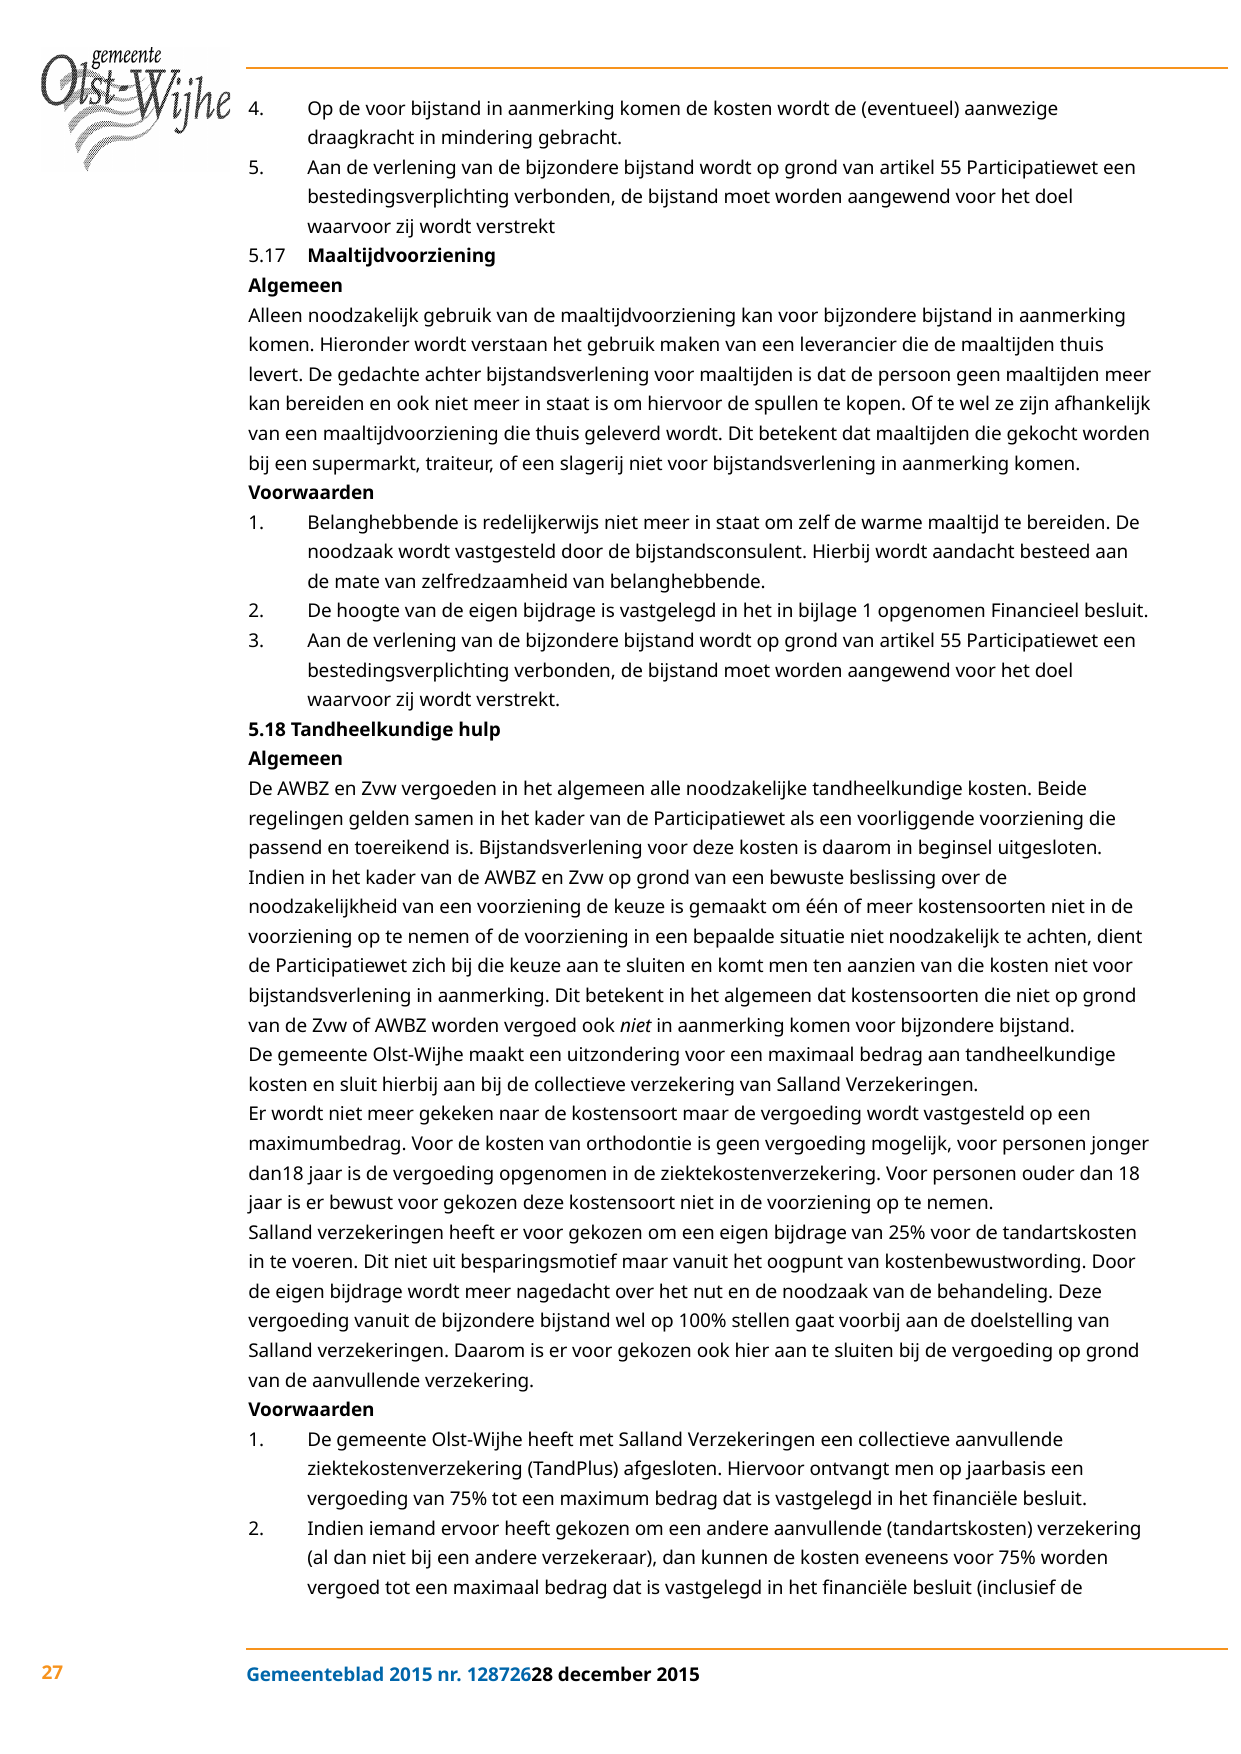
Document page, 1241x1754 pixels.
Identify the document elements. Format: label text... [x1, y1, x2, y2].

text Algemeen [248, 272, 1152, 298]
list Op de voor bijstand in aanmerking komen de kosten wordt de (eventueel) aanwezige draagkracht in mindering gebracht. [248, 95, 1152, 150]
text Alleen noodzakelijk gebruik van de maaltijdvoorziening kan voor bijzondere bijstand in aanmerking komen. Hieronder wordt verstaan het gebruik maken van een leverancier die de maaltijden thuis levert. De gedachte achter bijstandsverlening voor maaltijden is dat de persoon geen maaltijden meer kan bereiden en ook niet meer in staat is om hiervoor de spullen te kopen. Of te wel ze zijn afhankelijk van een maaltijdvoorziening die thuis geleverd wordt. Dit betekent dat maaltijden die gekocht worden bij een supermarkt, traiteur, of een slagerij niet voor bijstandsverlening in aanmerking komen. [248, 302, 1152, 476]
text De AWBZ en Zvw vergoeden in het algemeen alle noodzakelijke tandheelkundige kosten. Beide regelingen gelden samen in het kader van de Participatiewet als een voorliggende voorziening die passend en toereikend is. Bijstandsverlening voor deze kosten is daarom in beginsel uitgesloten. Indien in het kader van de AWBZ en Zvw op grond van een bewuste beslissing over de noodzakelijkheid van een voorziening de keuze is gemaakt om één of meer kostensoorten niet in de voorziening op te nemen of de voorziening in een bepaalde situatie niet noodzakelijk te achten, dient de Participatiewet zich bij die keuze aan te sluiten en komt men ten aanzien van die kosten niet voor bijstandsverlening in aanmerking. Dit betekent in het algemeen dat kostensoorten die niet op grond van de Zvw of AWBZ worden vergoed ook niet in aanmerking komen voor bijzondere bijstand. [248, 775, 1152, 1038]
text Algemeen [248, 746, 1152, 771]
list Aan de verlening van de bijzondere bijstand wordt op grond van artikel 55 Participatiewet een bestedingsverplichting verbonden, de bijstand moet worden aangewend voor het doel waarvoor zij wordt verstrekt [248, 154, 1152, 239]
text 5.18 Tandheelkundige hulp [248, 716, 1152, 742]
list De hoogte van de eigen bijdrage is vastgelegd in het in bijlage 1 opgenomen Financieel besluit. [248, 598, 1152, 623]
picture [41, 47, 231, 172]
text De gemeente Olst-Wijhe maakt een uitzondering voor een maximaal bedrag aan tandheelkundige kosten en sluit hierbij aan bij de collectieve verzekering van Salland Verzekeringen. [248, 1041, 1152, 1097]
list Maaltijdvoorziening [248, 243, 1152, 268]
list Belanghebbende is redelijkerwijs niet meer in staat om zelf de warme maaltijd te bereiden. De noodzaak wordt vastgesteld door de bijstandsconsulent. Hierbij wordt aandacht besteed aan de mate van zelfredzaamheid van belanghebbende. [248, 509, 1152, 594]
text Er wordt niet meer gekeken naar de kostensoort maar de vergoeding wordt vastgesteld op een maximumbedrag. Voor de kosten van orthodontie is geen vergoeding mogelijk, voor personen jonger dan18 jaar is de vergoeding opgenomen in de ziektekostenverzekering. Voor personen ouder dan 18 jaar is er bewust voor gekozen deze kostensoort niet in de voorziening op te nemen. [248, 1101, 1152, 1215]
text Voorwaarden [248, 1396, 1152, 1422]
text Voorwaarden [248, 479, 1152, 505]
list Indien iemand ervoor heeft gekozen om een andere aanvullende (tandartskosten) verzekering (al dan niet bij een andere verzekeraar), dan kunnen de kosten eveneens voor 75% worden vergoed tot een maximaal bedrag dat is vastgelegd in het financiële besluit (inclusief de [248, 1515, 1152, 1600]
text Salland verzekeringen heeft er voor gekozen om een eigen bijdrage van 25% voor de tandartskosten in te voeren. Dit niet uit besparingsmotief maar vanuit het oogpunt van kostenbewustwording. Door de eigen bijdrage wordt meer nagedacht over het nut en de noodzaak van de behandeling. Deze vergoeding vanuit de bijzondere bijstand wel op 100% stellen gaat voorbij aan de doelstelling van Salland verzekeringen. Daarom is er voor gekozen ook hier aan te sluiten bij de vergoeding op grond van de aanvullende verzekering. [248, 1219, 1152, 1393]
list Aan de verlening van de bijzondere bijstand wordt op grond van artikel 55 Participatiewet een bestedingsverplichting verbonden, de bijstand moet worden aangewend voor het doel waarvoor zij wordt verstrekt. [248, 627, 1152, 712]
list De gemeente Olst-Wijhe heeft met Salland Verzekeringen een collectieve aanvullende ziektekostenverzekering (TandPlus) afgesloten. Hiervoor ontvangt men op jaarbasis een vergoeding van 75% tot een maximum bedrag dat is vastgelegd in het financiële besluit. [248, 1426, 1152, 1511]
